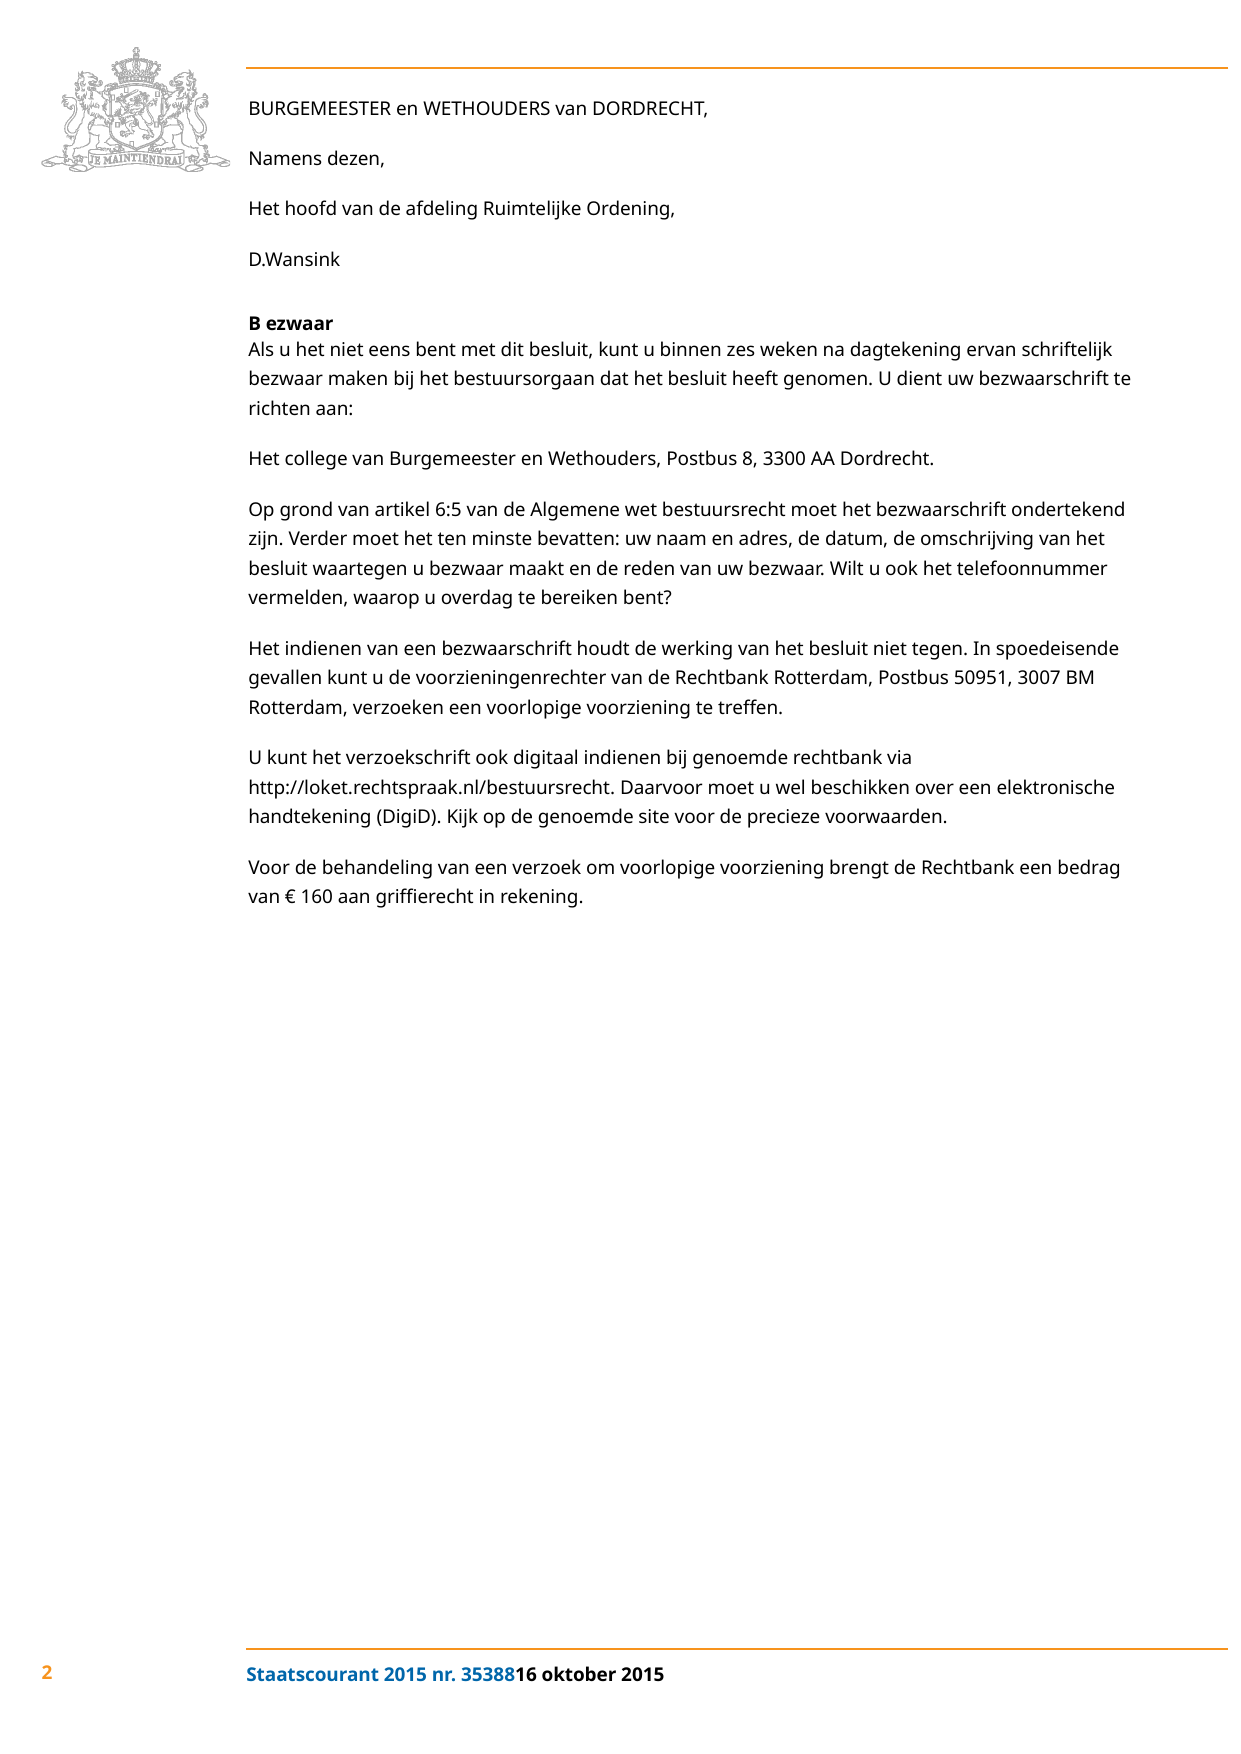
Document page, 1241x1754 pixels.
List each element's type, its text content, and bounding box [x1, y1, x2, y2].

picture [41, 47, 231, 172]
text Voor de behandeling van een verzoek om voorlopige voorziening brengt de Rechtbank een bedrag van € 160 aan griffierecht in rekening. [248, 854, 1152, 909]
text Het indienen van een bezwaarschrift houdt de werking van het besluit niet tegen. In spoedeisende gevallen kunt u de voorzieningenrechter van de Rechtbank Rotterdam, Postbus 50951, 3007 BM Rotterdam, verzoeken een voorlopige voorziening te treffen. [248, 635, 1152, 720]
text Het college van Burgemeester en Wethouders, Postbus 8, 3300 AA Dordrecht. [248, 445, 1152, 471]
text D.Wansink [248, 246, 1152, 272]
text U kunt het verzoekschrift ook digitaal indienen bij genoemde rechtbank via http://loket.rechtspraak.nl/bestuursrecht. Daarvoor moet u wel beschikken over een elektronische handtekening (DigiD). Kijk op de genoemde site voor de precieze voorwaarden. [248, 744, 1152, 829]
text Op grond van artikel 6:5 van de Algemene wet bestuursrecht moet het bezwaarschrift ondertekend zijn. Verder moet het ten minste bevatten: uw naam en adres, de datum, de omschrijving van het besluit waartegen u bezwaar maakt en de reden van uw bezwaar. Wilt u ook het telefoonnummer vermelden, waarop u overdag te bereiken bent? [248, 496, 1152, 610]
text Het hoofd van de afdeling Ruimtelijke Ordening, [248, 196, 1152, 221]
text Als u het niet eens bent met dit besluit, kunt u binnen zes weken na dagtekening ervan schriftelijk bezwaar maken bij het bestuursorgaan dat het besluit heeft genomen. U dient uw bezwaarschrift te richten aan: [248, 336, 1152, 421]
text BURGEMEESTER en WETHOUDERS van DORDRECHT, [248, 95, 1152, 121]
text B ezwaar [248, 310, 1152, 336]
text Namens dezen, [248, 145, 1152, 171]
